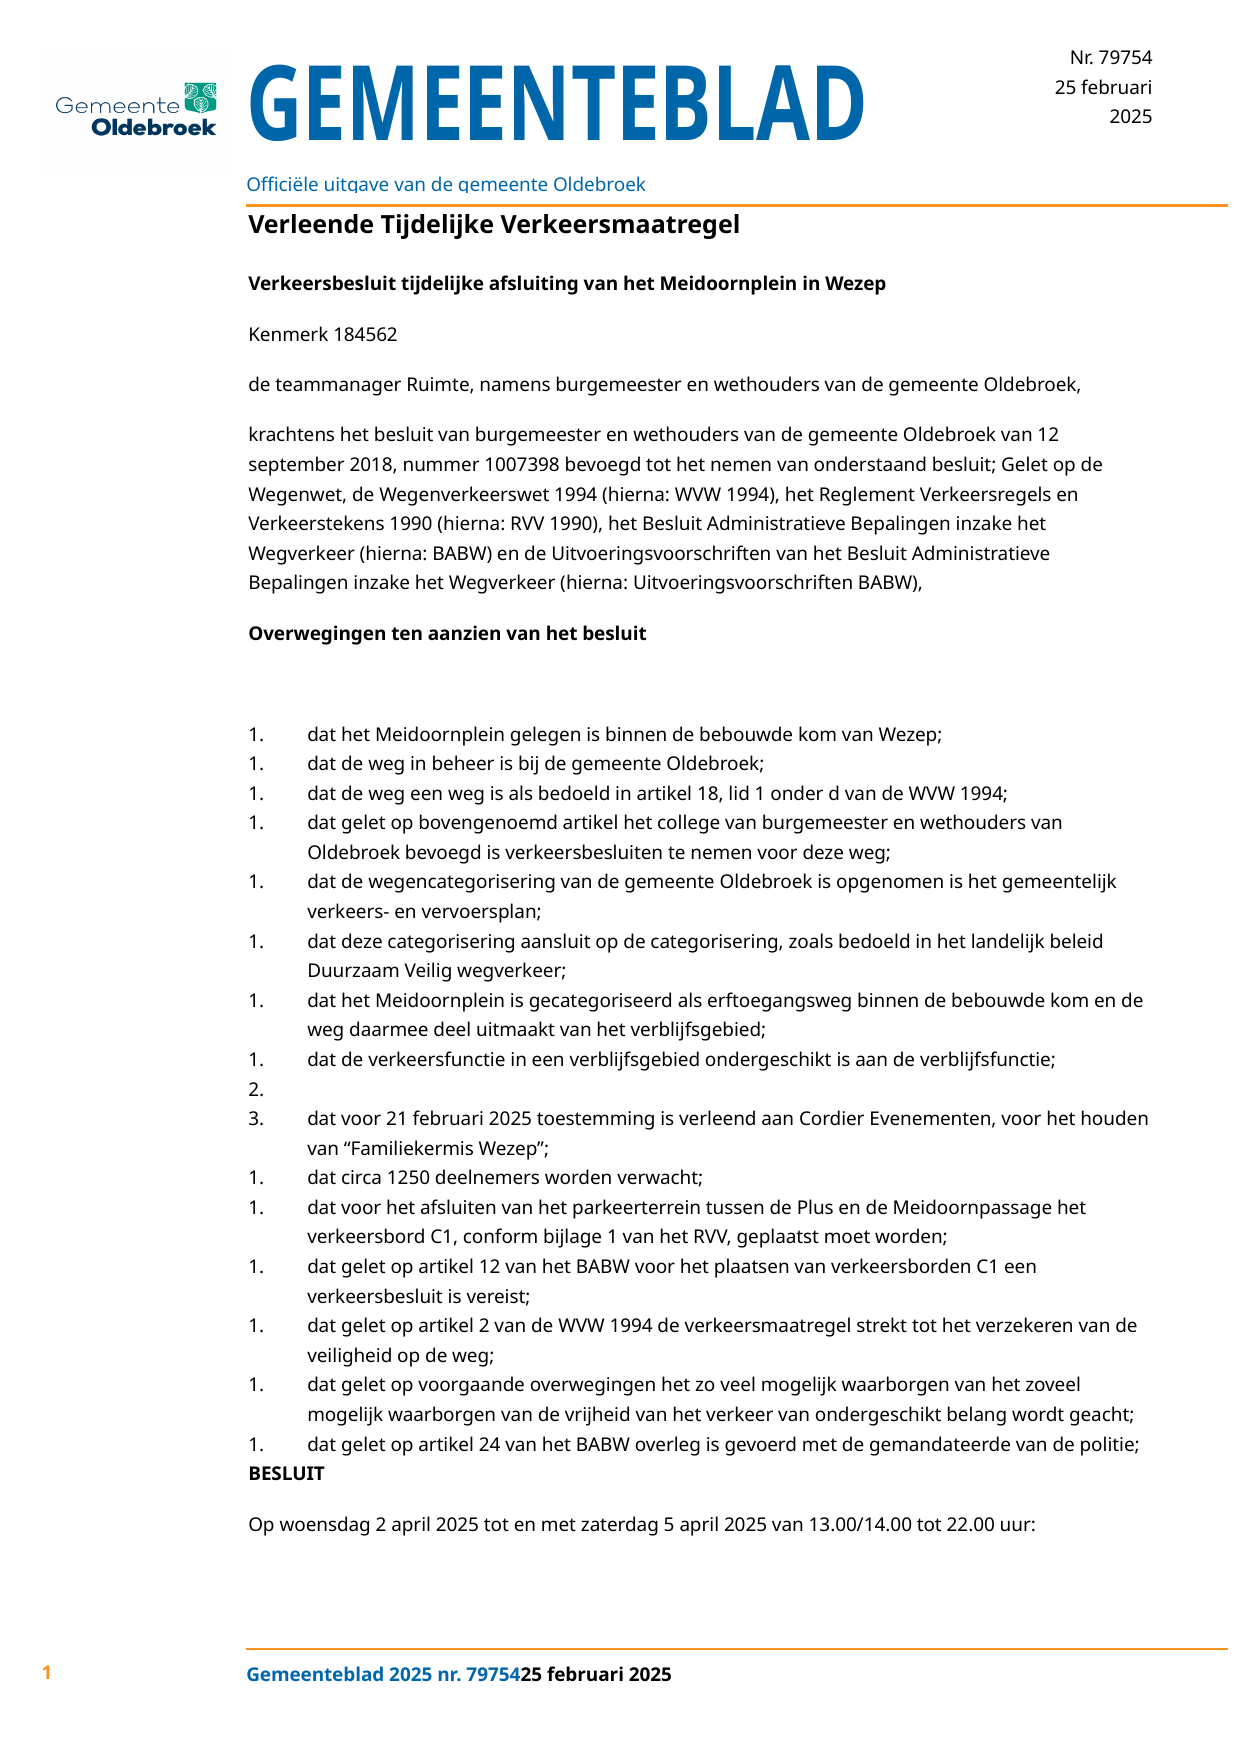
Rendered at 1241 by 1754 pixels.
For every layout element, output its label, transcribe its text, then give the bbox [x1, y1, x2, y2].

text Verkeersbesluit tijdelijke afsluiting van het Meidoornplein in Wezep [248, 270, 1152, 296]
list dat het Meidoornplein gelegen is binnen de bebouwde kom van Wezep; [248, 721, 1152, 746]
list dat voor het afsluiten van het parkeerterrein tussen de Plus en de Meidoornpassage het verkeersbord C1, conform bijlage 1 van het RVV, geplaatst moet worden; [248, 1194, 1152, 1249]
list dat het Meidoornplein is gecategoriseerd als erftoegangsweg binnen de bebouwde kom en de weg daarmee deel uitmaakt van het verblijfsgebied; [248, 987, 1152, 1042]
text de teammanager Ruimte, namens burgemeester en wethouders van de gemeente Oldebroek, [248, 371, 1152, 397]
list dat circa 1250 deelnemers worden verwacht; [248, 1164, 1152, 1190]
list dat de weg in beheer is bij de gemeente Oldebroek; [248, 750, 1152, 776]
list dat voor 21 februari 2025 toestemming is verleend aan Cordier Evenementen, voor het houden van “Familiekermis Wezep”; [248, 1105, 1152, 1161]
text krachtens het besluit van burgemeester en wethouders van de gemeente Oldebroek van 12 september 2018, nummer 1007398 bevoegd tot het nemen van onderstaand besluit; Gelet op de Wegenwet, de Wegenverkeerswet 1994 (hierna: WVW 1994), het Reglement Verkeersregels en Verkeerstekens 1990 (hierna: RVV 1990), het Besluit Administratieve Bepalingen inzake het Wegverkeer (hierna: BABW) en de Uitvoeringsvoorschriften van het Besluit Administratieve Bepalingen inzake het Wegverkeer (hierna: Uitvoeringsvoorschriften BABW), [248, 422, 1152, 595]
list dat gelet op voorgaande overwegingen het zo veel mogelijk waarborgen van het zoveel mogelijk waarborgen van de vrijheid van het verkeer van ondergeschikt belang wordt geacht; [248, 1372, 1152, 1427]
text Verleende Tijdelijke Verkeersmaatregel [248, 207, 1152, 241]
text Overwegingen ten aanzien van het besluit [248, 620, 1152, 646]
list dat de weg een weg is als bedoeld in artikel 18, lid 1 onder d van de WVW 1994; [248, 780, 1152, 806]
list dat gelet op artikel 2 van de WVW 1994 de verkeersmaatregel strekt tot het verzekeren van de veiligheid op de weg; [248, 1312, 1152, 1368]
list dat gelet op artikel 12 van het BABW voor het plaatsen van verkeersborden C1 een verkeersbesluit is vereist; [248, 1253, 1152, 1308]
text Op woensdag 2 april 2025 tot en met zaterdag 5 april 2025 van 13.00/14.00 tot 22.00 uur: [248, 1511, 1152, 1536]
list dat de wegencategorisering van de gemeente Oldebroek is opgenomen is het gemeentelijk verkeers- en vervoersplan; [248, 869, 1152, 924]
text Kenmerk 184562 [248, 321, 1152, 346]
list dat gelet op artikel 24 van het BABW overleg is gevoerd met de gemandateerde van de politie; [248, 1431, 1152, 1456]
picture [41, 47, 231, 172]
list dat de verkeersfunctie in een verblijfsgebied ondergeschikt is aan de verblijfsfunctie; [248, 1046, 1152, 1072]
list dat gelet op bovengenoemd artikel het college van burgemeester en wethouders van Oldebroek bevoegd is verkeersbesluiten te nemen voor deze weg; [248, 809, 1152, 865]
text BESLUIT [248, 1460, 1152, 1486]
list dat deze categorisering aansluit op de categorisering, zoals bedoeld in het landelijk beleid Duurzaam Veilig wegverkeer; [248, 928, 1152, 983]
